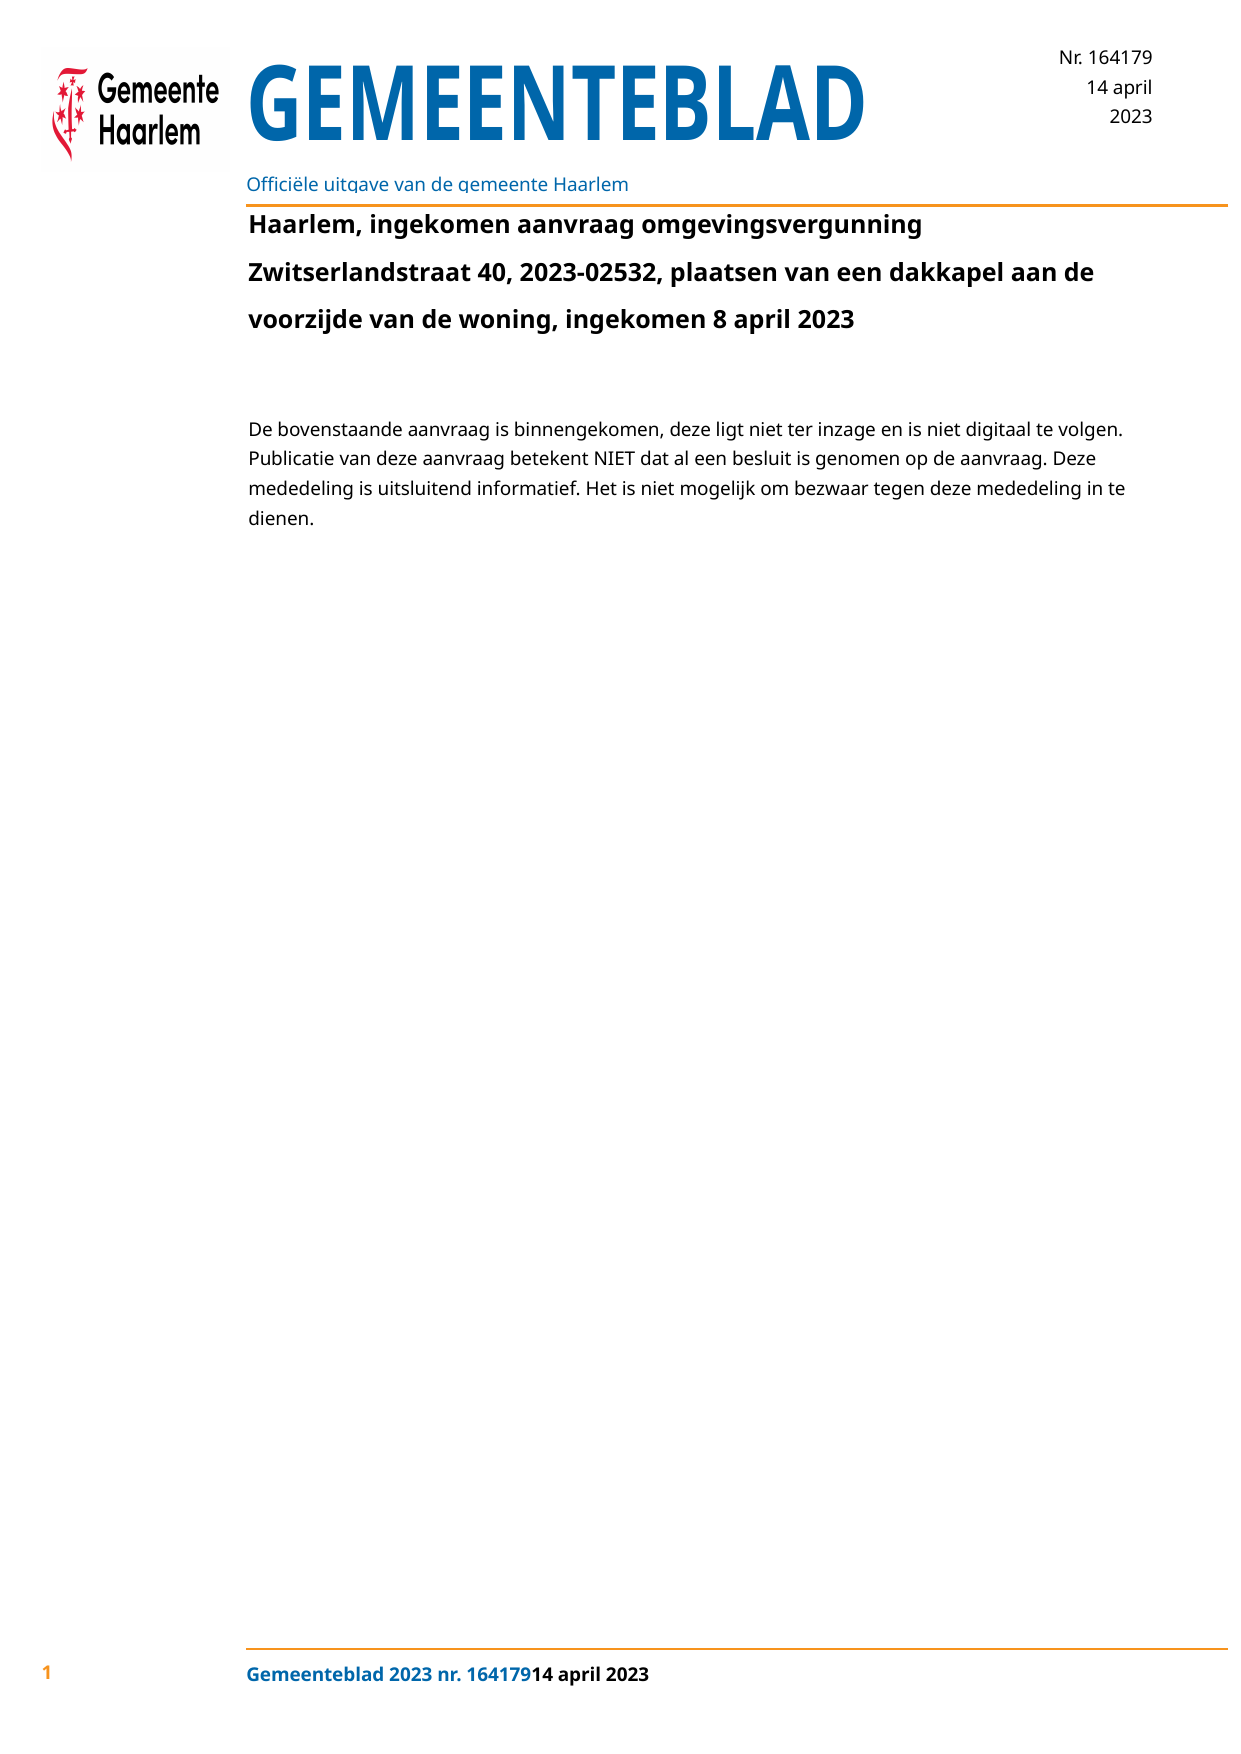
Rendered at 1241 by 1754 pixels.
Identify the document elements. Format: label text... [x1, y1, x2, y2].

text De bovenstaande aanvraag is binnengekomen, deze ligt niet ter inzage en is niet digitaal te volgen. Publicatie van deze aanvraag betekent NIET dat al een besluit is genomen op de aanvraag. Deze mededeling is uitsluitend informatief. Het is niet mogelijk om bezwaar tegen deze mededeling in te dienen. [248, 416, 1152, 530]
text Haarlem, ingekomen aanvraag omgevingsvergunning Zwitserlandstraat 40, 2023-02532, plaatsen van een dakkapel aan de voorzijde van de woning, ingekomen 8 april 2023 [248, 207, 1152, 336]
picture [41, 47, 231, 172]
